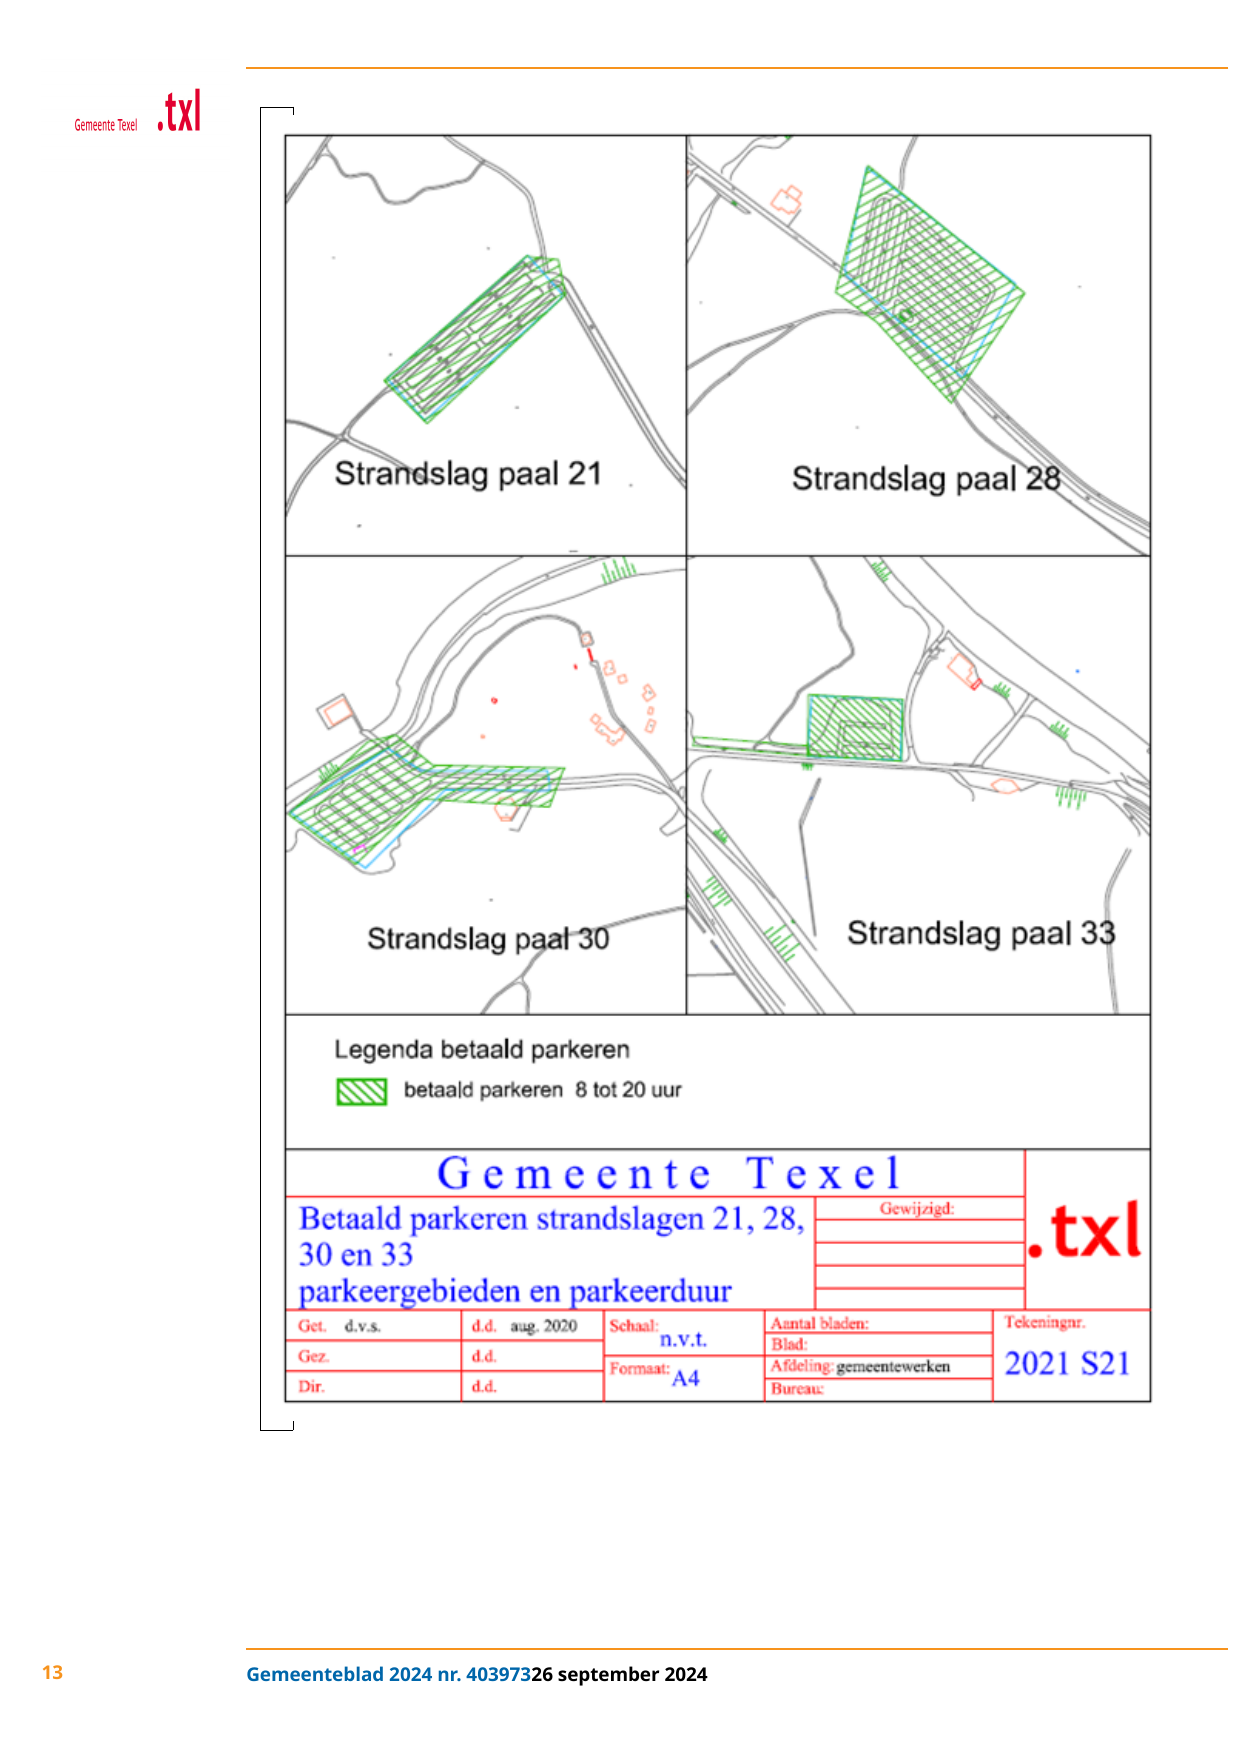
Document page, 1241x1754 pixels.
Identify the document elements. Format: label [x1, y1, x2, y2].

picture [41, 47, 231, 172]
picture [268, 115, 1173, 1421]
